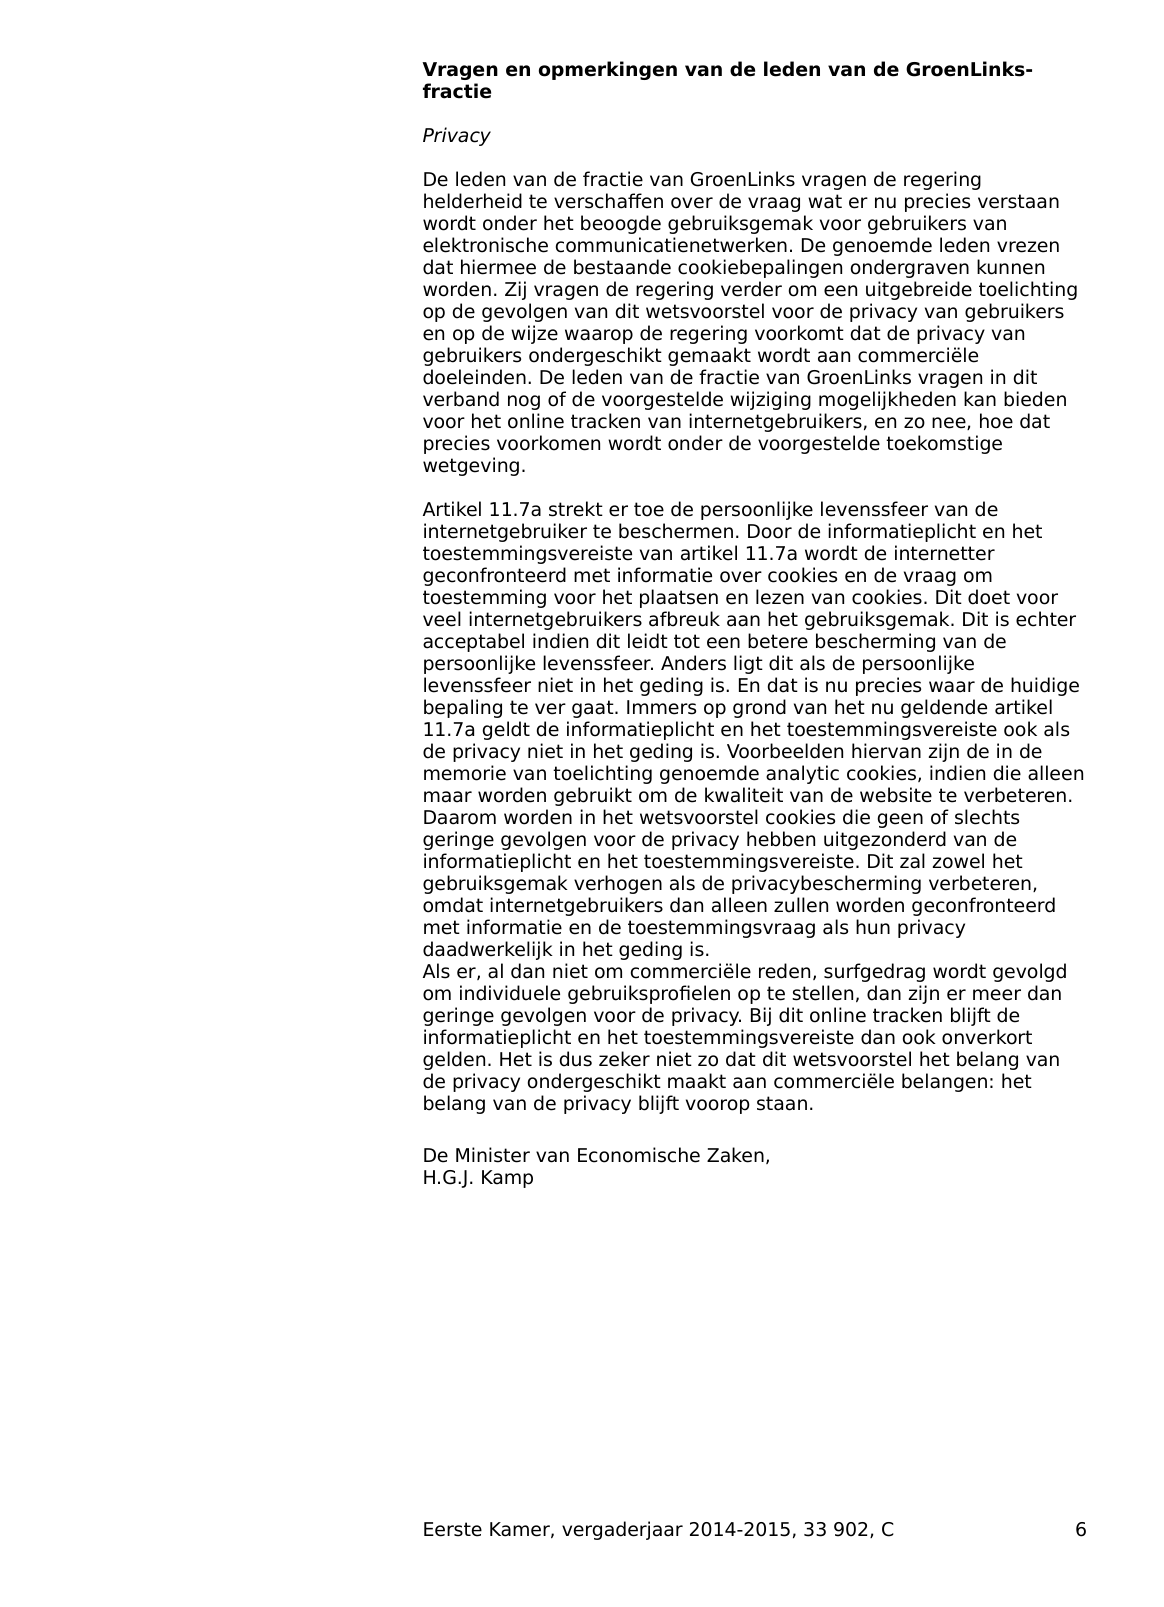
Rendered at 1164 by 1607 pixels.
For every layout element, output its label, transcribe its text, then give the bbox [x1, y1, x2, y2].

text Als er, al dan niet om commerciële reden, surfgedrag wordt gevolgd om individuele gebruiksprofielen op te stellen, dan zijn er meer dan geringe gevolgen voor de privacy. Bij dit online tracken blijft de informatieplicht en het toestemmingsvereiste dan ook onverkort gelden. Het is dus zeker niet zo dat dit wetsvoorstel het belang van de privacy ondergeschikt maakt aan commerciële belangen: het belang van de privacy blijft voorop staan. [422, 961, 1087, 1115]
text De Minister van Economische Zaken, H.G.J. Kamp [422, 1145, 1087, 1189]
subtitle Vragen en opmerkingen van de leden van de GroenLinks-fractie [422, 59, 1087, 103]
text De leden van de fractie van GroenLinks vragen de regering helderheid te verschaffen over de vraag wat er nu precies verstaan wordt onder het beoogde gebruiksgemak voor gebruikers van elektronische communicatienetwerken. De genoemde leden vrezen dat hiermee de bestaande cookiebepalingen ondergraven kunnen worden. Zij vragen de regering verder om een uitgebreide toelichting op de gevolgen van dit wetsvoorstel voor de privacy van gebruikers en op de wijze waarop de regering voorkomt dat de privacy van gebruikers ondergeschikt gemaakt wordt aan commerciële doeleinden. De leden van de fractie van GroenLinks vragen in dit verband nog of de voorgestelde wijziging mogelijkheden kan bieden voor het online tracken van internetgebruikers, en zo nee, hoe dat precies voorkomen wordt onder de voorgestelde toekomstige wetgeving. [422, 169, 1087, 477]
text Artikel 11.7a strekt er toe de persoonlijke levenssfeer van de internetgebruiker te beschermen. Door de informatieplicht en het toestemmingsvereiste van artikel 11.7a wordt de internetter geconfronteerd met informatie over cookies en de vraag om toestemming voor het plaatsen en lezen van cookies. Dit doet voor veel internetgebruikers afbreuk aan het gebruiksgemak. Dit is echter acceptabel indien dit leidt tot een betere bescherming van de persoonlijke levenssfeer. Anders ligt dit als de persoonlijke levenssfeer niet in het geding is. En dat is nu precies waar de huidige bepaling te ver gaat. Immers op grond van het nu geldende artikel 11.7a geldt de informatieplicht en het toestemmingsvereiste ook als de privacy niet in het geding is. Voorbeelden hiervan zijn de in de memorie van toelichting genoemde analytic cookies, indien die alleen maar worden gebruikt om de kwaliteit van de website te verbeteren. Daarom worden in het wetsvoorstel cookies die geen of slechts geringe gevolgen voor de privacy hebben uitgezonderd van de informatieplicht en het toestemmingsvereiste. Dit zal zowel het gebruiksgemak verhogen als de privacybescherming verbeteren, omdat internetgebruikers dan alleen zullen worden geconfronteerd met informatie en de toestemmingsvraag als hun privacy daadwerkelijk in het geding is. [422, 499, 1087, 961]
subtitle Privacy [422, 125, 1087, 147]
